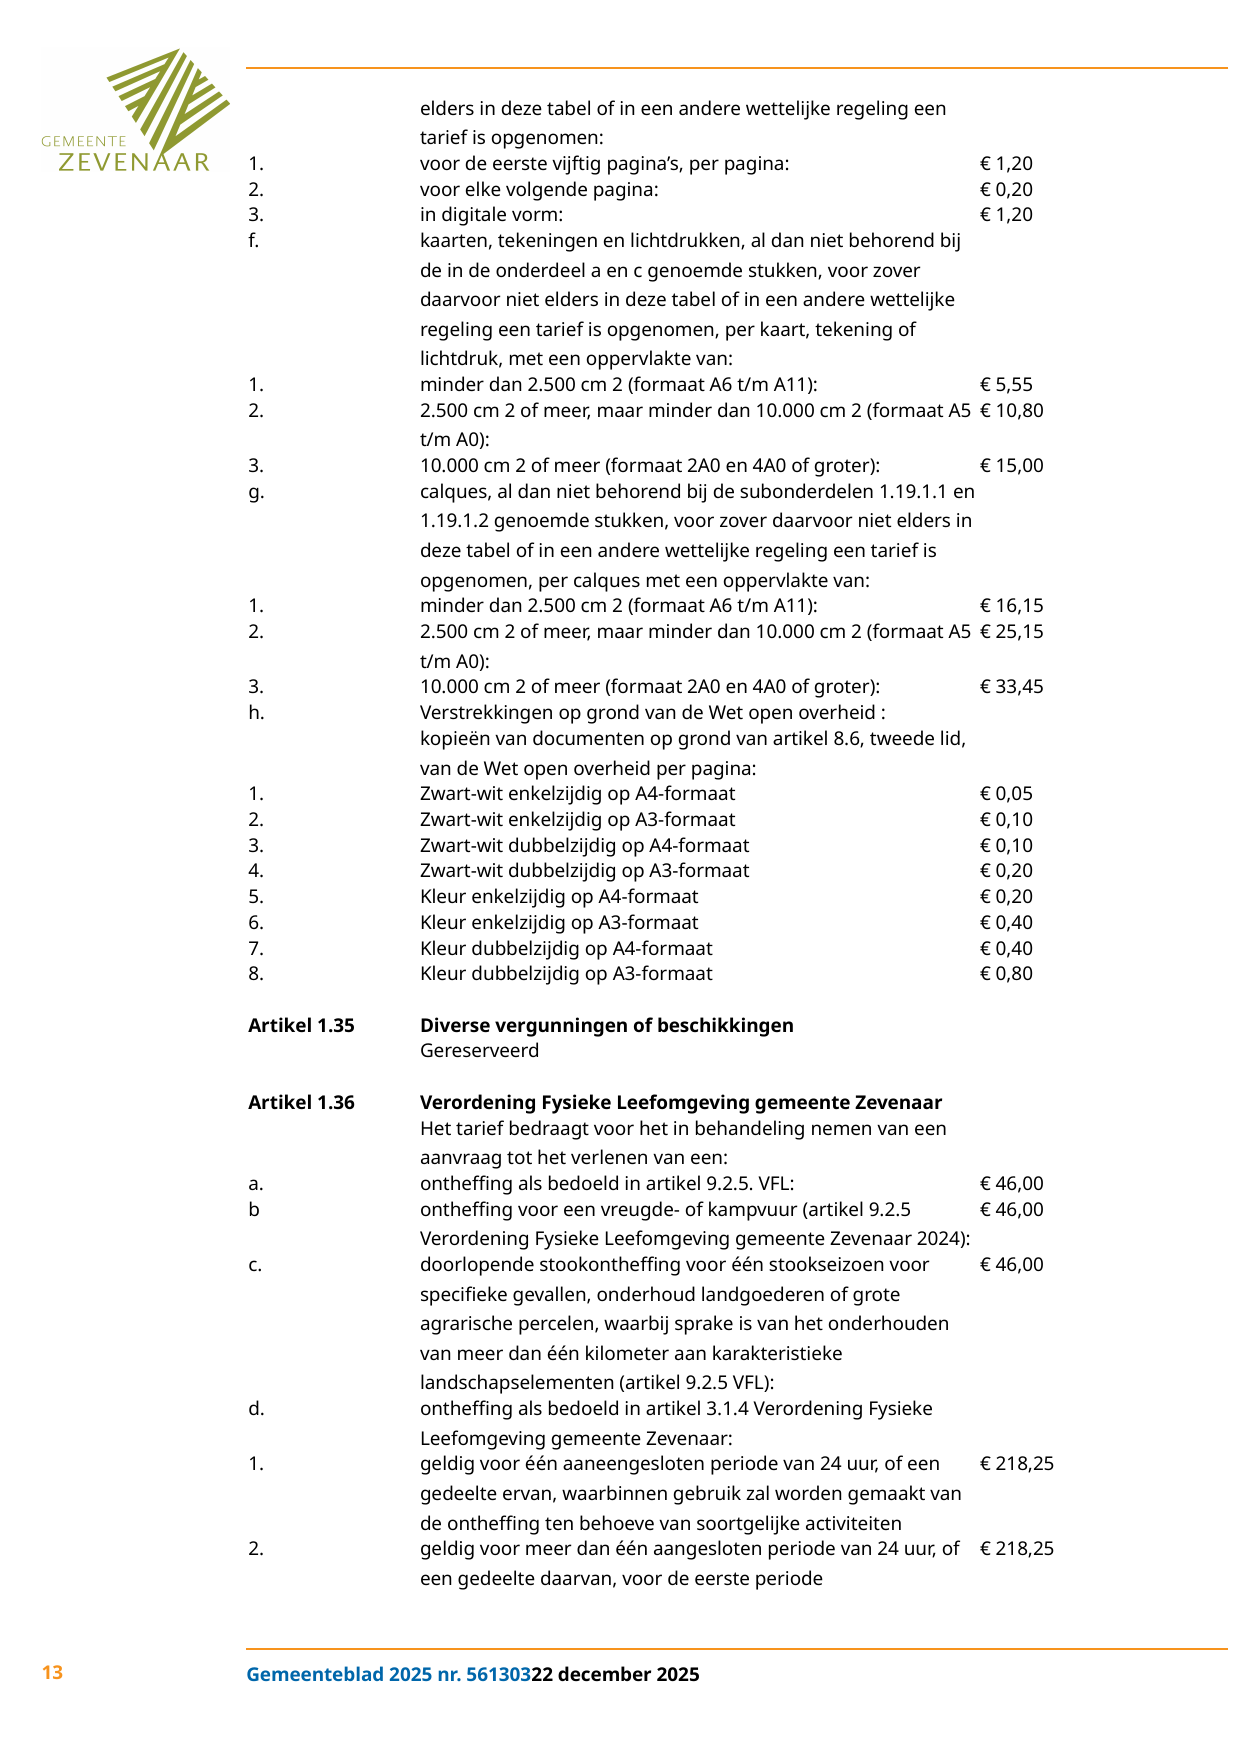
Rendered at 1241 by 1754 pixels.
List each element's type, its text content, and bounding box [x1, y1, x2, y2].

picture [41, 47, 231, 172]
table_cell € 10,80 [980, 397, 1152, 452]
table_cell 2.500 cm 2 of meer, maar minder dan 10.000 cm 2 (formaat A5 t/m A0): [420, 397, 980, 452]
table_cell 10.000 cm 2 of meer (formaat 2A0 en 4A0 of groter): [420, 453, 980, 478]
table_cell [980, 725, 1152, 780]
table_cell [980, 1089, 1152, 1115]
table_cell € 1,20 [980, 150, 1152, 176]
table_cell € 218,25 [980, 1451, 1152, 1536]
table_cell 1. [248, 780, 420, 806]
table_cell calques, al dan niet behorend bij de subonderdelen 1.19.1.1 en 1.19.1.2 genoemde stukken, voor zover daarvoor niet elders in deze tabel of in een andere wettelijke regeling een tarief is opgenomen, per calques met een oppervlakte van: [420, 478, 980, 593]
table_cell 1. [248, 371, 420, 397]
table_cell € 33,45 [980, 674, 1152, 699]
table_cell minder dan 2.500 cm 2 (formaat A6 t/m A11): [420, 371, 980, 397]
table_cell d. [248, 1395, 420, 1451]
table_cell [980, 1395, 1152, 1451]
table_cell [248, 95, 420, 150]
table_cell [248, 1115, 420, 1170]
table_cell € 0,10 [980, 832, 1152, 858]
table_cell [980, 95, 1152, 150]
table_cell € 46,00 [980, 1251, 1152, 1395]
table_cell € 0,20 [980, 176, 1152, 202]
table_cell h. [248, 699, 420, 725]
table_cell 5. [248, 883, 420, 909]
table_cell elders in deze tabel of in een andere wettelijke regeling een tarief is opgenomen: [420, 95, 980, 150]
table_cell [420, 986, 980, 1012]
table_cell geldig voor één aaneengesloten periode van 24 uur, of een gedeelte ervan, waarbinnen gebruik zal worden gemaakt van de ontheffing ten behoeve van soortgelijke activiteiten [420, 1451, 980, 1536]
table_cell Artikel 1.35 [248, 1012, 420, 1038]
table_cell Zwart-wit enkelzijdig op A3-formaat [420, 806, 980, 832]
table_cell € 46,00 [980, 1196, 1152, 1251]
table_cell Kleur dubbelzijdig op A3-formaat [420, 961, 980, 986]
table_cell 1. [248, 150, 420, 176]
table_cell geldig voor meer dan één aangesloten periode van 24 uur, of een gedeelte daarvan, voor de eerste periode [420, 1536, 980, 1591]
table_cell kaarten, tekeningen en lichtdrukken, al dan niet behorend bij de in de onderdeel a en c genoemde stukken, voor zover daarvoor niet elders in deze tabel of in een andere wettelijke regeling een tarief is opgenomen, per kaart, tekening of lichtdruk, met een oppervlakte van: [420, 227, 980, 371]
table_cell kopieën van documenten op grond van artikel 8.6, tweede lid, van de Wet open overheid per pagina: [420, 725, 980, 780]
table_cell 6. [248, 909, 420, 935]
table_cell 2. [248, 806, 420, 832]
table_cell Kleur enkelzijdig op A4-formaat [420, 883, 980, 909]
table_cell [248, 725, 420, 780]
table_cell [980, 1115, 1152, 1170]
table_cell [980, 1064, 1152, 1089]
table_cell 1. [248, 1451, 420, 1536]
table_cell € 0,40 [980, 909, 1152, 935]
table_cell doorlopende stookontheffing voor één stookseizoen voor specifieke gevallen, onderhoud landgoederen of grote agrarische percelen, waarbij sprake is van het onderhouden van meer dan één kilometer aan karakteristieke landschapselementen (artikel 9.2.5 VFL): [420, 1251, 980, 1395]
table_cell 1. [248, 593, 420, 618]
table_cell € 0,10 [980, 806, 1152, 832]
table_cell 8. [248, 961, 420, 986]
table_cell f. [248, 227, 420, 371]
table_cell Kleur dubbelzijdig op A4-formaat [420, 935, 980, 961]
table_cell [420, 1064, 980, 1089]
table_cell 3. [248, 674, 420, 699]
table_cell 4. [248, 858, 420, 883]
table_cell € 218,25 [980, 1536, 1152, 1591]
table_cell € 0,05 [980, 780, 1152, 806]
table_cell [980, 1038, 1152, 1063]
table_cell g. [248, 478, 420, 593]
table_cell € 15,00 [980, 453, 1152, 478]
table_cell 2.500 cm 2 of meer, maar minder dan 10.000 cm 2 (formaat A5 t/m A0): [420, 618, 980, 674]
table_cell Artikel 1.36 [248, 1089, 420, 1115]
table_cell Gereserveerd [420, 1038, 980, 1063]
table_cell voor de eerste vijftig pagina’s, per pagina: [420, 150, 980, 176]
table_cell Het tarief bedraagt voor het in behandeling nemen van een aanvraag tot het verlenen van een: [420, 1115, 980, 1170]
table_cell [980, 1012, 1152, 1038]
table_cell in digitale vorm: [420, 202, 980, 227]
table_cell [980, 699, 1152, 725]
table_cell Verordening Fysieke Leefomgeving gemeente Zevenaar [420, 1089, 980, 1115]
table_cell € 0,20 [980, 858, 1152, 883]
table_cell 3. [248, 202, 420, 227]
table_cell [980, 986, 1152, 1012]
table_cell Kleur enkelzijdig op A3-formaat [420, 909, 980, 935]
table_cell [248, 986, 420, 1012]
table_cell € 25,15 [980, 618, 1152, 674]
table_cell a. [248, 1170, 420, 1196]
table_cell € 16,15 [980, 593, 1152, 618]
table_cell minder dan 2.500 cm 2 (formaat A6 t/m A11): [420, 593, 980, 618]
table_cell 10.000 cm 2 of meer (formaat 2A0 en 4A0 of groter): [420, 674, 980, 699]
table_cell ontheffing als bedoeld in artikel 3.1.4 Verordening Fysieke Leefomgeving gemeente Zevenaar: [420, 1395, 980, 1451]
table_cell € 5,55 [980, 371, 1152, 397]
table_cell ontheffing voor een vreugde- of kampvuur (artikel 9.2.5 Verordening Fysieke Leefomgeving gemeente Zevenaar 2024): [420, 1196, 980, 1251]
table_cell [248, 1064, 420, 1089]
table_cell € 0,80 [980, 961, 1152, 986]
table_cell 3. [248, 832, 420, 858]
table_cell b [248, 1196, 420, 1251]
table_cell [980, 478, 1152, 593]
table_cell Diverse vergunningen of beschikkingen [420, 1012, 980, 1038]
table_cell Zwart-wit dubbelzijdig op A4-formaat [420, 832, 980, 858]
table_cell € 1,20 [980, 202, 1152, 227]
table_cell € 0,40 [980, 935, 1152, 961]
table_cell c. [248, 1251, 420, 1395]
table_cell € 46,00 [980, 1170, 1152, 1196]
table_cell Zwart-wit enkelzijdig op A4-formaat [420, 780, 980, 806]
table_cell 2. [248, 1536, 420, 1591]
table_cell [980, 227, 1152, 371]
table_cell Verstrekkingen op grond van de Wet open overheid : [420, 699, 980, 725]
table_cell 2. [248, 397, 420, 452]
table_cell € 0,20 [980, 883, 1152, 909]
table_cell [248, 1038, 420, 1063]
table_cell 3. [248, 453, 420, 478]
table_cell ontheffing als bedoeld in artikel 9.2.5. VFL: [420, 1170, 980, 1196]
table_cell 2. [248, 618, 420, 674]
table_cell 2. [248, 176, 420, 202]
table_cell Zwart-wit dubbelzijdig op A3-formaat [420, 858, 980, 883]
table_cell 7. [248, 935, 420, 961]
table_cell voor elke volgende pagina: [420, 176, 980, 202]
